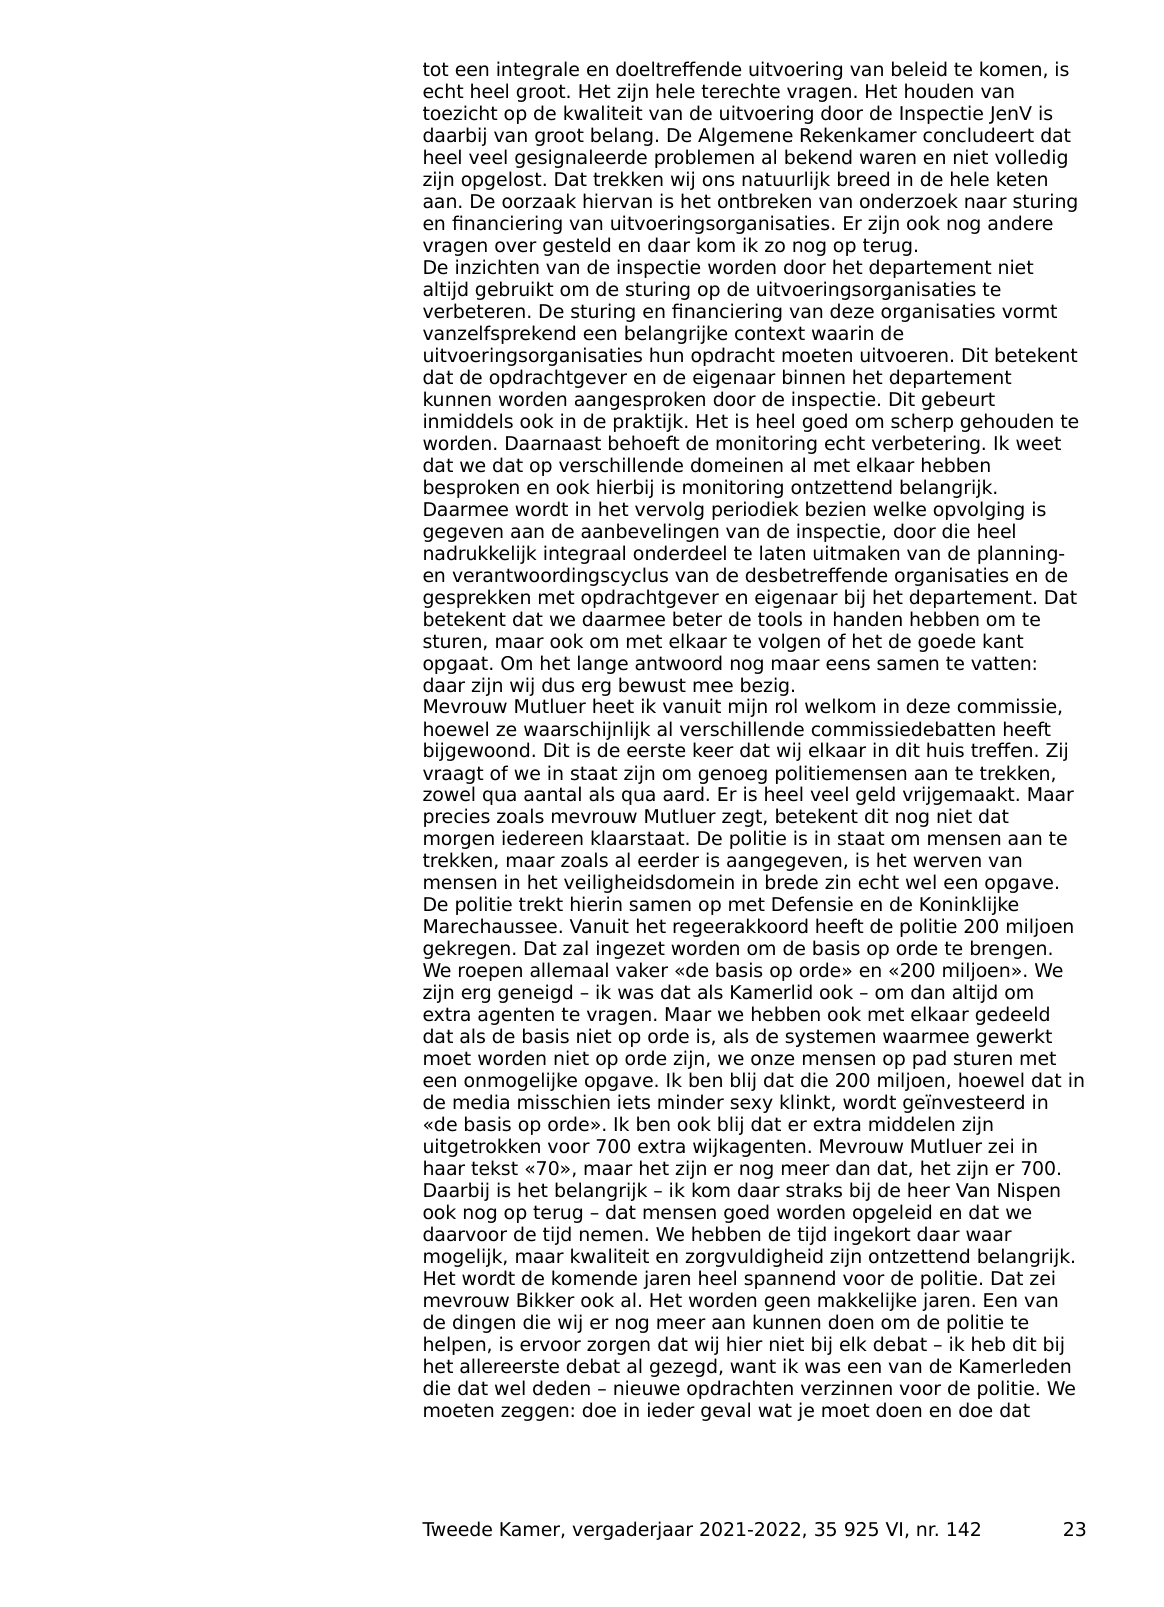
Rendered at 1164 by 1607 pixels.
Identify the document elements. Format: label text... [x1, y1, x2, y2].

text De inzichten van de inspectie worden door het departement niet altijd gebruikt om de sturing op de uitvoeringsorganisaties te verbeteren. De sturing en financiering van deze organisaties vormt vanzelfsprekend een belangrijke context waarin de uitvoeringsorganisaties hun opdracht moeten uitvoeren. Dit betekent dat de opdrachtgever en de eigenaar binnen het departement kunnen worden aangesproken door de inspectie. Dit gebeurt inmiddels ook in de praktijk. Het is heel goed om scherp gehouden te worden. Daarnaast behoeft de monitoring echt verbetering. Ik weet dat we dat op verschillende domeinen al met elkaar hebben besproken en ook hierbij is monitoring ontzettend belangrijk. Daarmee wordt in het vervolg periodiek bezien welke opvolging is gegeven aan de aanbevelingen van de inspectie, door die heel nadrukkelijk integraal onderdeel te laten uitmaken van de planning- en verantwoordingscyclus van de desbetreffende organisaties en de gesprekken met opdrachtgever en eigenaar bij het departement. Dat betekent dat we daarmee beter de tools in handen hebben om te sturen, maar ook om met elkaar te volgen of het de goede kant opgaat. Om het lange antwoord nog maar eens samen te vatten: daar zijn wij dus erg bewust mee bezig. [422, 257, 1087, 696]
text Daarbij is het belangrijk – ik kom daar straks bij de heer Van Nispen ook nog op terug – dat mensen goed worden opgeleid en dat we daarvoor de tijd nemen. We hebben de tijd ingekort daar waar mogelijk, maar kwaliteit en zorgvuldigheid zijn ontzettend belangrijk. Het wordt de komende jaren heel spannend voor de politie. Dat zei mevrouw Bikker ook al. Het worden geen makkelijke jaren. Een van de dingen die wij er nog meer aan kunnen doen om de politie te helpen, is ervoor zorgen dat wij hier niet bij elk debat – ik heb dit bij het allereerste debat al gezegd, want ik was een van de Kamerleden die dat wel deden – nieuwe opdrachten verzinnen voor de politie. We moeten zeggen: doe in ieder geval wat je moet doen en doe dat [422, 1180, 1087, 1422]
text tot een integrale en doeltreffende uitvoering van beleid te komen, is echt heel groot. Het zijn hele terechte vragen. Het houden van toezicht op de kwaliteit van de uitvoering door de Inspectie JenV is daarbij van groot belang. De Algemene Rekenkamer concludeert dat heel veel gesignaleerde problemen al bekend waren en niet volledig zijn opgelost. Dat trekken wij ons natuurlijk breed in de hele keten aan. De oorzaak hiervan is het ontbreken van onderzoek naar sturing en financiering van uitvoeringsorganisaties. Er zijn ook nog andere vragen over gesteld en daar kom ik zo nog op terug. [422, 59, 1087, 257]
text Mevrouw Mutluer heet ik vanuit mijn rol welkom in deze commissie, hoewel ze waarschijnlijk al verschillende commissiedebatten heeft bijgewoond. Dit is de eerste keer dat wij elkaar in dit huis treffen. Zij vraagt of we in staat zijn om genoeg politiemensen aan te trekken, zowel qua aantal als qua aard. Er is heel veel geld vrijgemaakt. Maar precies zoals mevrouw Mutluer zegt, betekent dit nog niet dat morgen iedereen klaarstaat. De politie is in staat om mensen aan te trekken, maar zoals al eerder is aangegeven, is het werven van mensen in het veiligheidsdomein in brede zin echt wel een opgave. De politie trekt hierin samen op met Defensie en de Koninklijke Marechaussee. Vanuit het regeerakkoord heeft de politie 200 miljoen gekregen. Dat zal ingezet worden om de basis op orde te brengen. We roepen allemaal vaker «de basis op orde» en «200 miljoen». We zijn erg geneigd – ik was dat als Kamerlid ook – om dan altijd om extra agenten te vragen. Maar we hebben ook met elkaar gedeeld dat als de basis niet op orde is, als de systemen waarmee gewerkt moet worden niet op orde zijn, we onze mensen op pad sturen met een onmogelijke opgave. Ik ben blij dat die 200 miljoen, hoewel dat in de media misschien iets minder sexy klinkt, wordt geïnvesteerd in «de basis op orde». Ik ben ook blij dat er extra middelen zijn uitgetrokken voor 700 extra wijkagenten. Mevrouw Mutluer zei in haar tekst «70», maar het zijn er nog meer dan dat, het zijn er 700. [422, 696, 1087, 1180]
